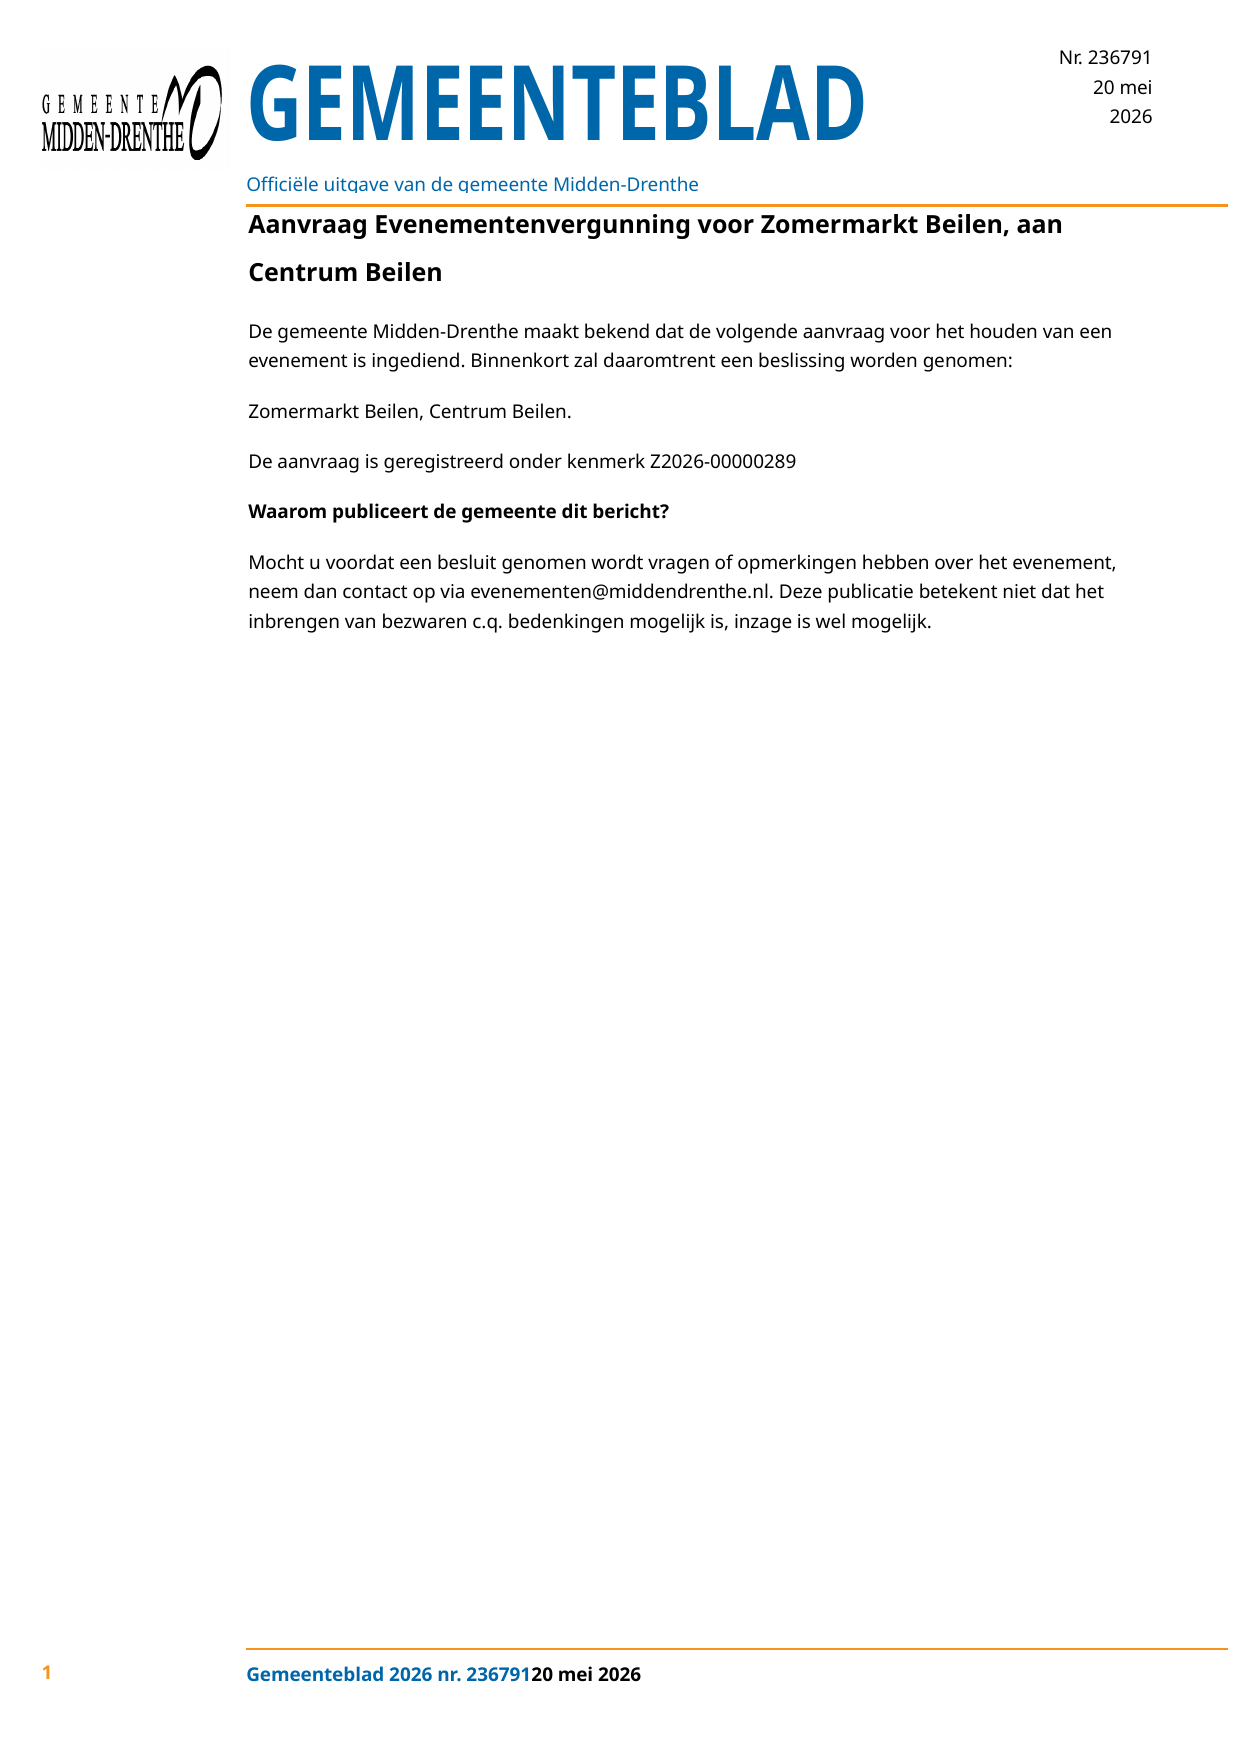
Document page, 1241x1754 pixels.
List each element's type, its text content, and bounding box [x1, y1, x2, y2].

picture [41, 47, 231, 172]
text De gemeente Midden-Drenthe maakt bekend dat de volgende aanvraag voor het houden van een evenement is ingediend. Binnenkort zal daaromtrent een beslissing worden genomen: [248, 318, 1152, 373]
text Mocht u voordat een besluit genomen wordt vragen of opmerkingen hebben over het evenement, neem dan contact op via evenementen@middendrenthe.nl. Deze publicatie betekent niet dat het inbrengen van bezwaren c.q. bedenkingen mogelijk is, inzage is wel mogelijk. [248, 549, 1152, 634]
text Aanvraag Evenementenvergunning voor Zomermarkt Beilen, aan Centrum Beilen [248, 207, 1152, 288]
text De aanvraag is geregistreerd onder kenmerk Z2026-00000289 [248, 448, 1152, 474]
text Waarom publiceert de gemeente dit bericht? [248, 499, 1152, 524]
text Zomermarkt Beilen, Centrum Beilen. [248, 398, 1152, 424]
